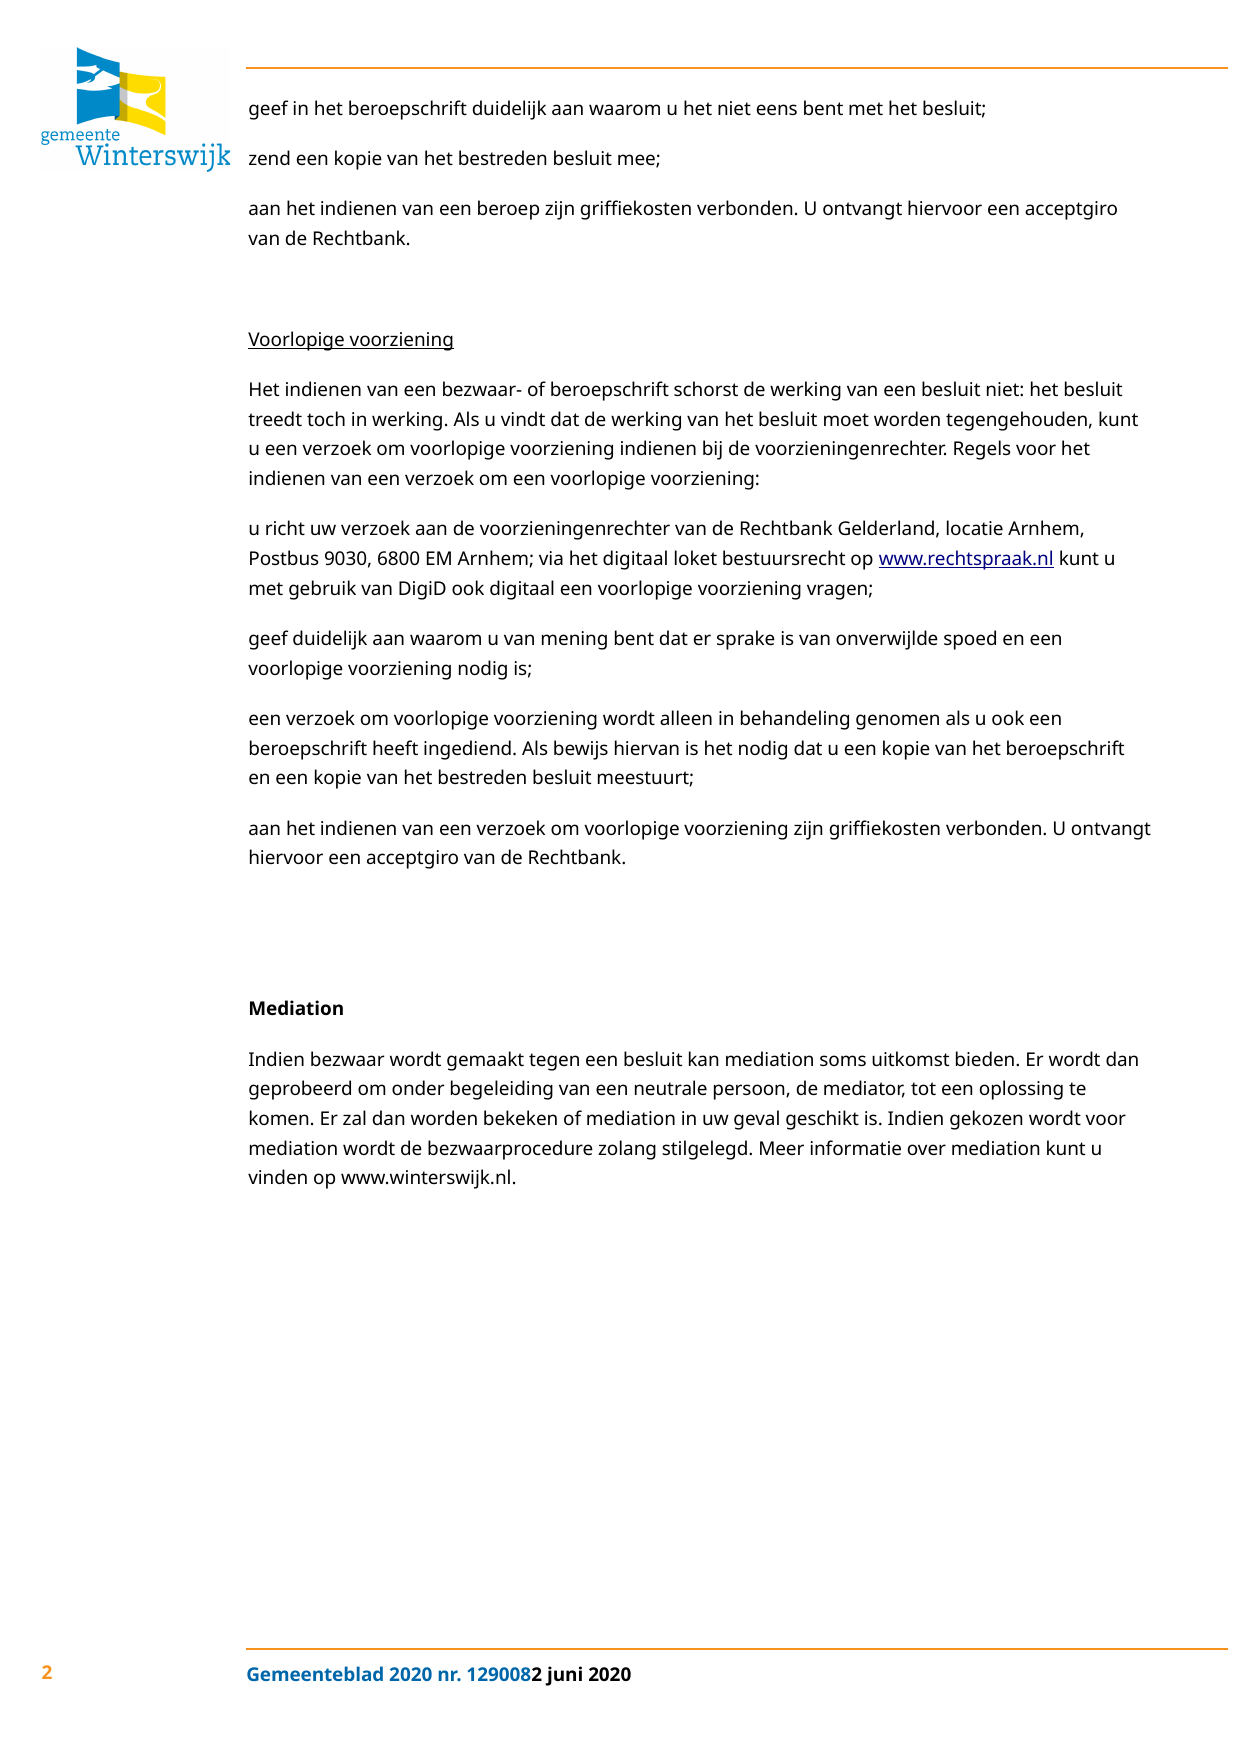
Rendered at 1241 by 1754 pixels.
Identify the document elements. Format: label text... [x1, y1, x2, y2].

text aan het indienen van een beroep zijn griffiekosten verbonden. U ontvangt hiervoor een acceptgiro van de Rechtbank. [248, 196, 1152, 251]
text geef in het beroepschrift duidelijk aan waarom u het niet eens bent met het besluit; [248, 95, 1152, 121]
text u richt uw verzoek aan de voorzieningenrechter van de Rechtbank Gelderland, locatie Arnhem, Postbus 9030, 6800 EM Arnhem; via het digitaal loket bestuursrecht op www.rechtspraak.nl kunt u met gebruik van DigiD ook digitaal een voorlopige voorziening vragen; [248, 516, 1152, 601]
text Mediation [248, 996, 1152, 1021]
text Het indienen van een bezwaar- of beroepschrift schorst de werking van een besluit niet: het besluit treedt toch in werking. Als u vindt dat de werking van het besluit moet worden tegengehouden, kunt u een verzoek om voorlopige voorziening indienen bij de voorzieningenrechter. Regels voor het indienen van een verzoek om een voorlopige voorziening: [248, 376, 1152, 491]
text zend een kopie van het bestreden besluit mee; [248, 145, 1152, 171]
text Indien bezwaar wordt gemaakt tegen een besluit kan mediation soms uitkomst bieden. Er wordt dan geprobeerd om onder begeleiding van een neutrale persoon, de mediator, tot een oplossing te komen. Er zal dan worden bekeken of mediation in uw geval geschikt is. Indien gekozen wordt voor mediation wordt de bezwaarprocedure zolang stilgelegd. Meer informatie over mediation kunt u vinden op www.winterswijk.nl. [248, 1046, 1152, 1190]
picture [41, 47, 231, 172]
text Voorlopige voorziening [248, 326, 1152, 352]
text aan het indienen van een verzoek om voorlopige voorziening zijn griffiekosten verbonden. U ontvangt hiervoor een acceptgiro van de Rechtbank. [248, 815, 1152, 870]
text geef duidelijk aan waarom u van mening bent dat er sprake is van onverwijlde spoed en een voorlopige voorziening nodig is; [248, 625, 1152, 681]
picture [225, 153, 231, 162]
text een verzoek om voorlopige voorziening wordt alleen in behandeling genomen als u ook een beroepschrift heeft ingediend. Als bewijs hiervan is het nodig dat u een kopie van het beroepschrift en een kopie van het bestreden besluit meestuurt; [248, 705, 1152, 790]
